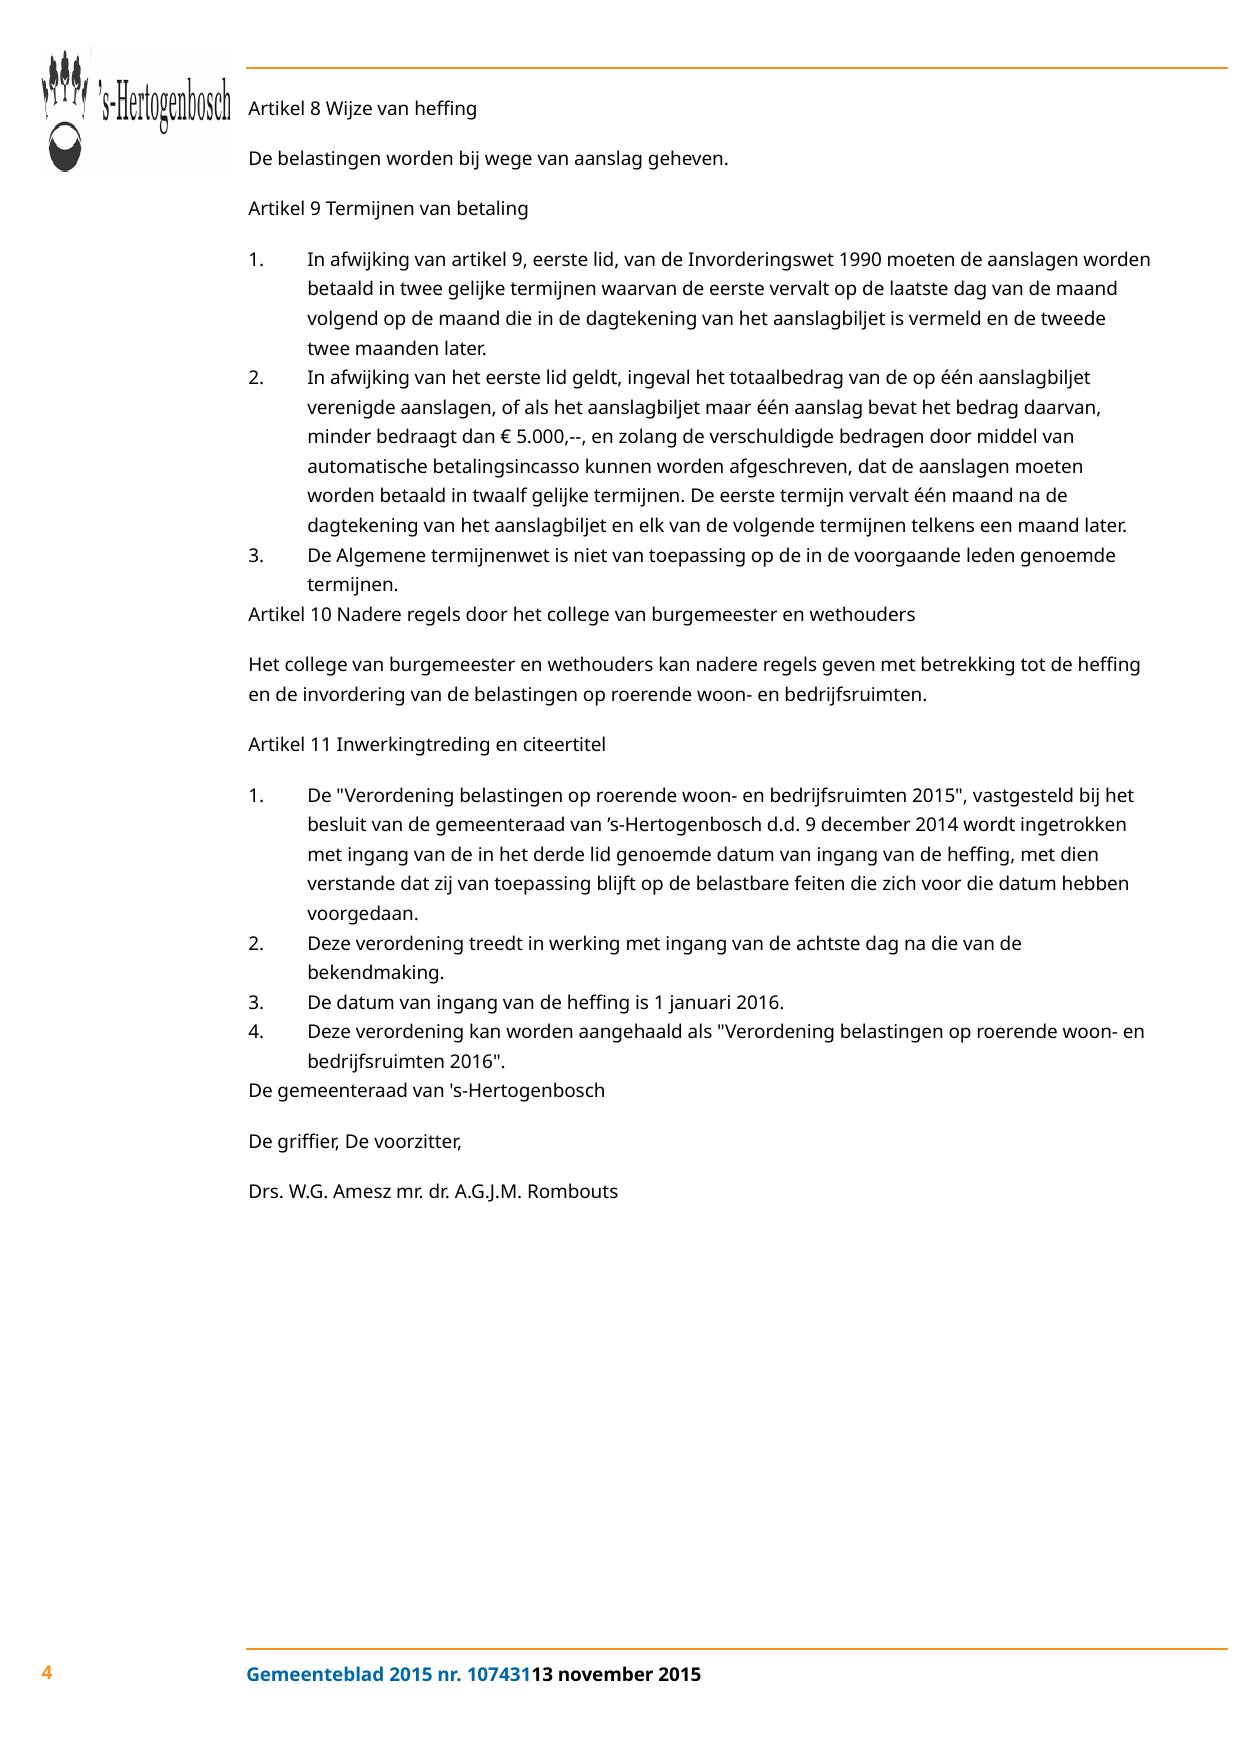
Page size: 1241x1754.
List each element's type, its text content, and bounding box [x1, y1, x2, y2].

text Artikel 8 Wijze van heffing [248, 95, 1152, 121]
list De datum van ingang van de heffing is 1 januari 2016. [248, 989, 1152, 1015]
text De gemeenteraad van 's-Hertogenbosch [248, 1078, 1152, 1103]
list In afwijking van het eerste lid geldt, ingeval het totaalbedrag van de op één aanslagbiljet verenigde aanslagen, of als het aanslagbiljet maar één aanslag bevat het bedrag daarvan, minder bedraagt dan € 5.000,--, en zolang de verschuldigde bedragen door middel van automatische betalingsincasso kunnen worden afgeschreven, dat de aanslagen moeten worden betaald in twaalf gelijke termijnen. De eerste termijn vervalt één maand na de dagtekening van het aanslagbiljet en elk van de volgende termijnen telkens een maand later. [248, 364, 1152, 538]
text Artikel 9 Termijnen van betaling [248, 196, 1152, 221]
picture [41, 47, 231, 172]
text De belastingen worden bij wege van aanslag geheven. [248, 145, 1152, 171]
list Deze verordening treedt in werking met ingang van de achtste dag na die van de bekendmaking. [248, 930, 1152, 985]
text Het college van burgemeester en wethouders kan nadere regels geven met betrekking tot de heffing en de invordering van de belastingen op roerende woon- en bedrijfsruimten. [248, 651, 1152, 707]
text Artikel 11 Inwerkingtreding en citeertitel [248, 731, 1152, 757]
list De Algemene termijnenwet is niet van toepassing op de in de voorgaande leden genoemde termijnen. [248, 542, 1152, 597]
list In afwijking van artikel 9, eerste lid, van de Invorderingswet 1990 moeten de aanslagen worden betaald in twee gelijke termijnen waarvan de eerste vervalt op de laatste dag van de maand volgend op de maand die in de dagtekening van het aanslagbiljet is vermeld en de tweede twee maanden later. [248, 246, 1152, 361]
list De "Verordening belastingen op roerende woon- en bedrijfsruimten 2015", vastgesteld bij het besluit van de gemeenteraad van ’s-Hertogenbosch d.d. 9 december 2014 wordt ingetrokken met ingang van de in het derde lid genoemde datum van ingang van de heffing, met dien verstande dat zij van toepassing blijft op de belastbare feiten die zich voor die datum hebben voorgedaan. [248, 782, 1152, 926]
text Artikel 10 Nadere regels door het college van burgemeester en wethouders [248, 601, 1152, 627]
text De griffier, De voorzitter, [248, 1128, 1152, 1154]
list Deze verordening kan worden aangehaald als "Verordening belastingen op roerende woon- en bedrijfsruimten 2016". [248, 1018, 1152, 1074]
text Drs. W.G. Amesz mr. dr. A.G.J.M. Rombouts [248, 1178, 1152, 1204]
